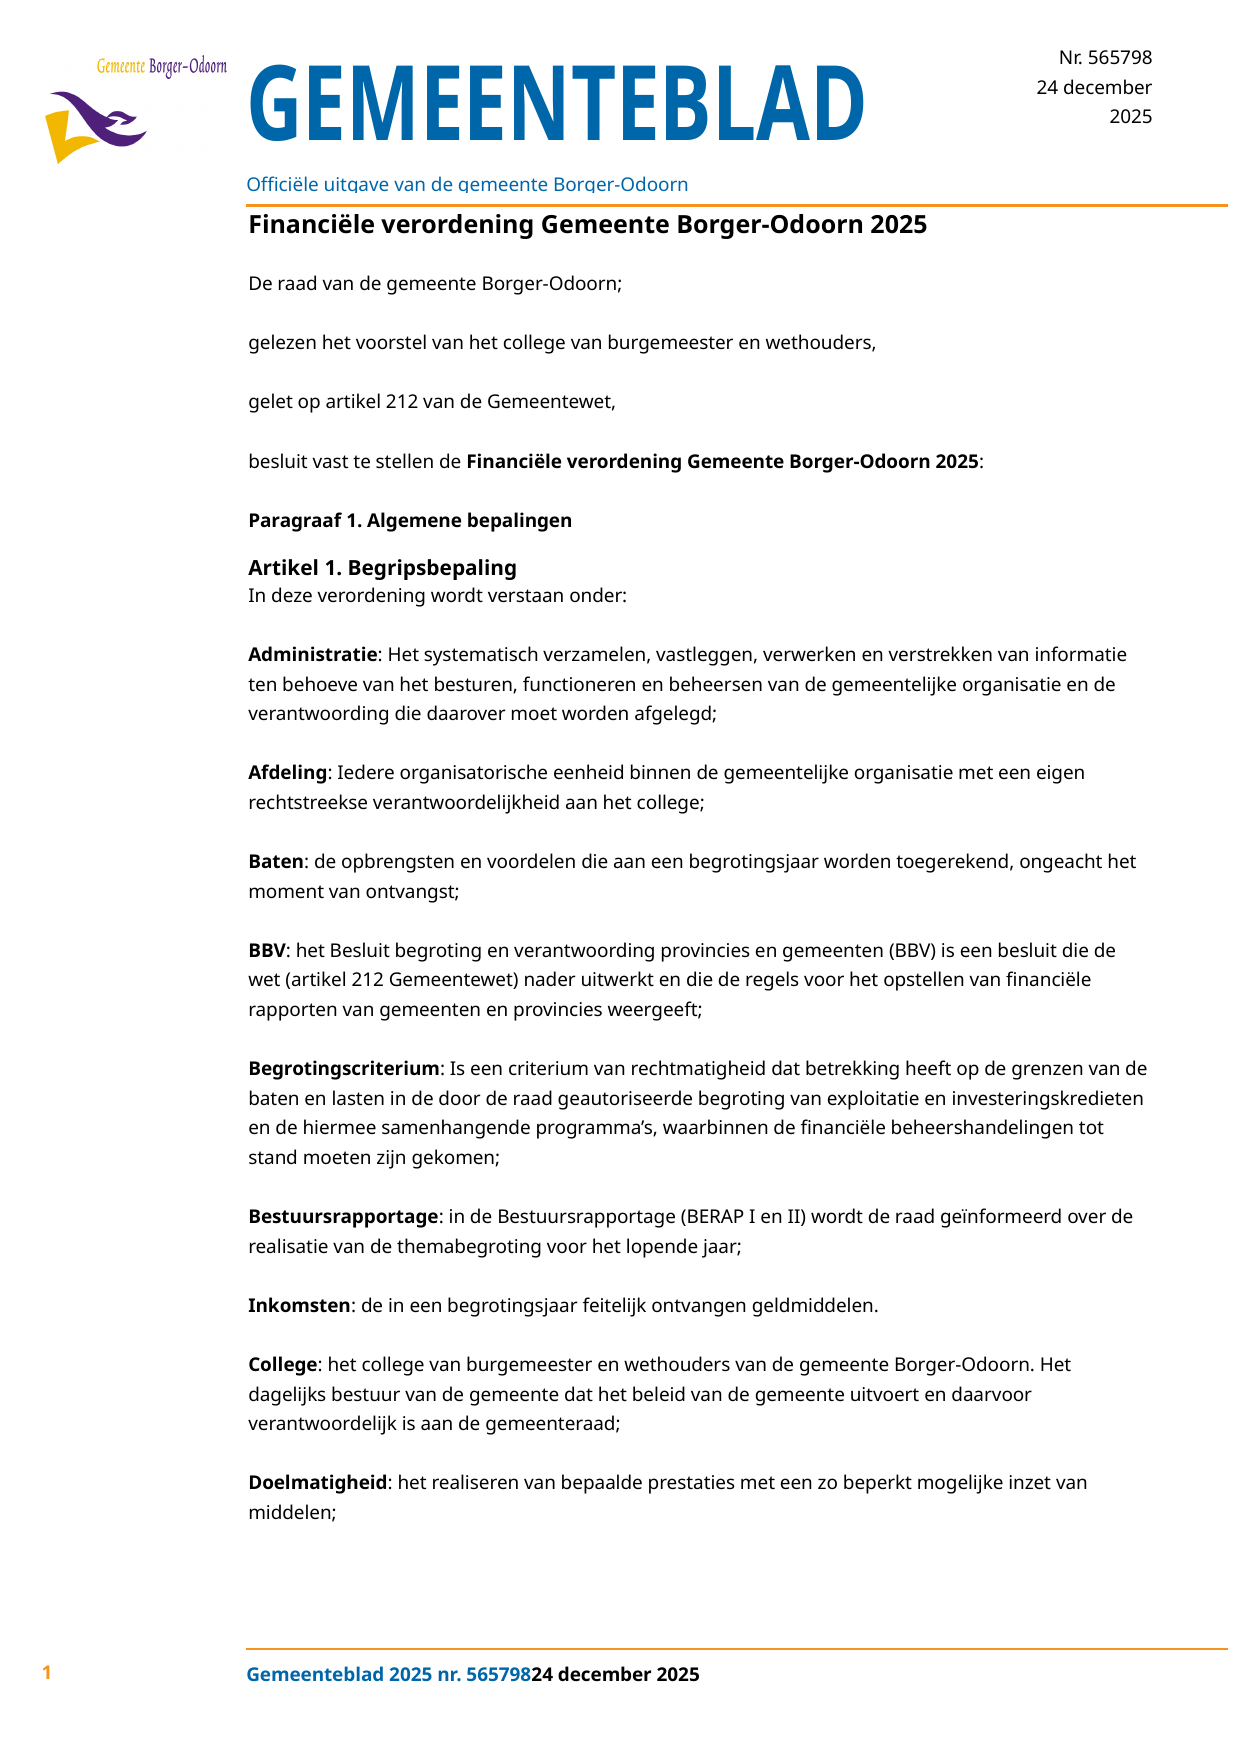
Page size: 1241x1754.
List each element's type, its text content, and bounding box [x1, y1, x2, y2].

text Artikel 1. Begripsbepaling [248, 553, 1152, 582]
text Administratie: Het systematisch verzamelen, vastleggen, verwerken en verstrekken van informatie ten behoeve van het besturen, functioneren en beheersen van de gemeentelijke organisatie en de verantwoording die daarover moet worden afgelegd; [248, 641, 1152, 726]
text Doelmatigheid: het realiseren van bepaalde prestaties met een zo beperkt mogelijke inzet van middelen; [248, 1469, 1152, 1525]
picture [41, 47, 231, 172]
text College: het college van burgemeester en wethouders van de gemeente Borger-Odoorn. Het dagelijks bestuur van de gemeente dat het beleid van de gemeente uitvoert en daarvoor verantwoordelijk is aan de gemeenteraad; [248, 1351, 1152, 1436]
text Financiële verordening Gemeente Borger-Odoorn 2025 [248, 207, 1152, 241]
text besluit vast te stellen de Financiële verordening Gemeente Borger-Odoorn 2025: [248, 448, 1152, 473]
text Paragraaf 1. Algemene bepalingen [248, 507, 1152, 533]
text gelet op artikel 212 van de Gemeentewet, [248, 389, 1152, 414]
text Bestuursrapportage: in de Bestuursrapportage (BERAP I en II) wordt de raad geïnformeerd over de realisatie van de themabegroting voor het lopende jaar; [248, 1203, 1152, 1258]
text gelezen het voorstel van het college van burgemeester en wethouders, [248, 329, 1152, 355]
text Begrotingscriterium: Is een criterium van rechtmatigheid dat betrekking heeft op de grenzen van de baten en lasten in de door de raad geautoriseerde begroting van exploitatie en investeringskredieten en de hiermee samenhangende programma’s, waarbinnen de financiële beheershandelingen tot stand moeten zijn gekomen; [248, 1055, 1152, 1170]
text Inkomsten: de in een begrotingsjaar feitelijk ontvangen geldmiddelen. [248, 1292, 1152, 1318]
text Baten: de opbrengsten en voordelen die aan een begrotingsjaar worden toegerekend, ongeacht het moment van ontvangst; [248, 848, 1152, 903]
text De raad van de gemeente Borger-Odoorn; [248, 270, 1152, 296]
text BBV: het Besluit begroting en verantwoording provincies en gemeenten (BBV) is een besluit die de wet (artikel 212 Gemeentewet) nader uitwerkt en die de regels voor het opstellen van financiële rapporten van gemeenten en provincies weergeeft; [248, 937, 1152, 1022]
text In deze verordening wordt verstaan onder: [248, 582, 1152, 608]
text Afdeling: Iedere organisatorische eenheid binnen de gemeentelijke organisatie met een eigen rechtstreekse verantwoordelijkheid aan het college; [248, 759, 1152, 815]
